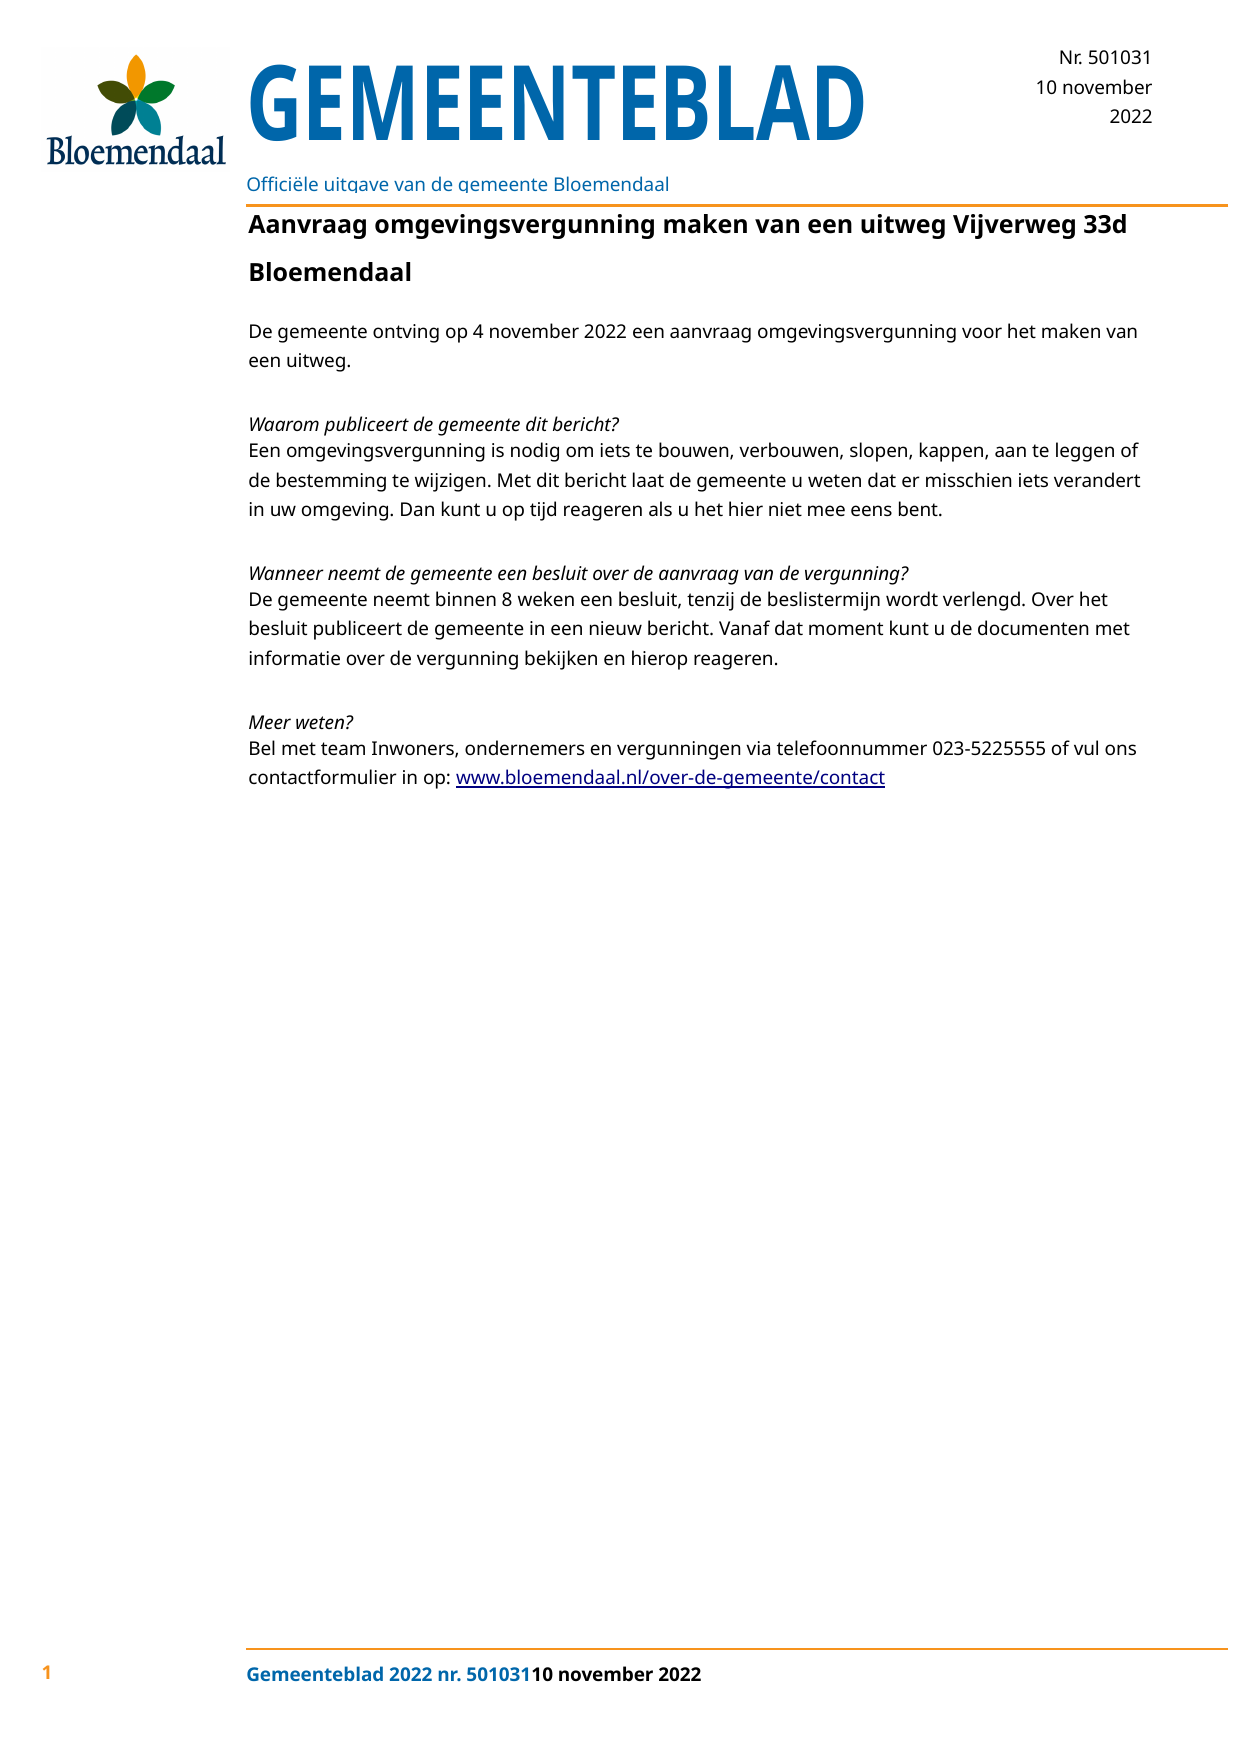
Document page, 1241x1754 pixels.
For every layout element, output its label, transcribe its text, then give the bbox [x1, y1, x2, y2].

text De gemeente neemt binnen 8 weken een besluit, tenzij de beslistermijn wordt verlengd. Over het besluit publiceert de gemeente in een nieuw bericht. Vanaf dat moment kunt u de documenten met informatie over de vergunning bekijken en hierop reageren. [248, 586, 1152, 671]
text Aanvraag omgevingsvergunning maken van een uitweg Vijverweg 33d Bloemendaal [248, 207, 1152, 288]
text Meer weten? [248, 709, 1152, 735]
text Bel met team Inwoners, ondernemers en vergunningen via telefoonnummer 023-5225555 of vul ons contactformulier in op: www.bloemendaal.nl/over-de-gemeente/contact [248, 735, 1152, 790]
text Waarom publiceert de gemeente dit bericht? [248, 411, 1152, 437]
picture [41, 47, 231, 172]
text De gemeente ontving op 4 november 2022 een aanvraag omgevingsvergunning voor het maken van een uitweg. [248, 318, 1152, 373]
text Wanneer neemt de gemeente een besluit over de aanvraag van de vergunning? [248, 560, 1152, 586]
text Een omgevingsvergunning is nodig om iets te bouwen, verbouwen, slopen, kappen, aan te leggen of de bestemming te wijzigen. Met dit bericht laat de gemeente u weten dat er misschien iets verandert in uw omgeving. Dan kunt u op tijd reageren als u het hier niet mee eens bent. [248, 437, 1152, 522]
